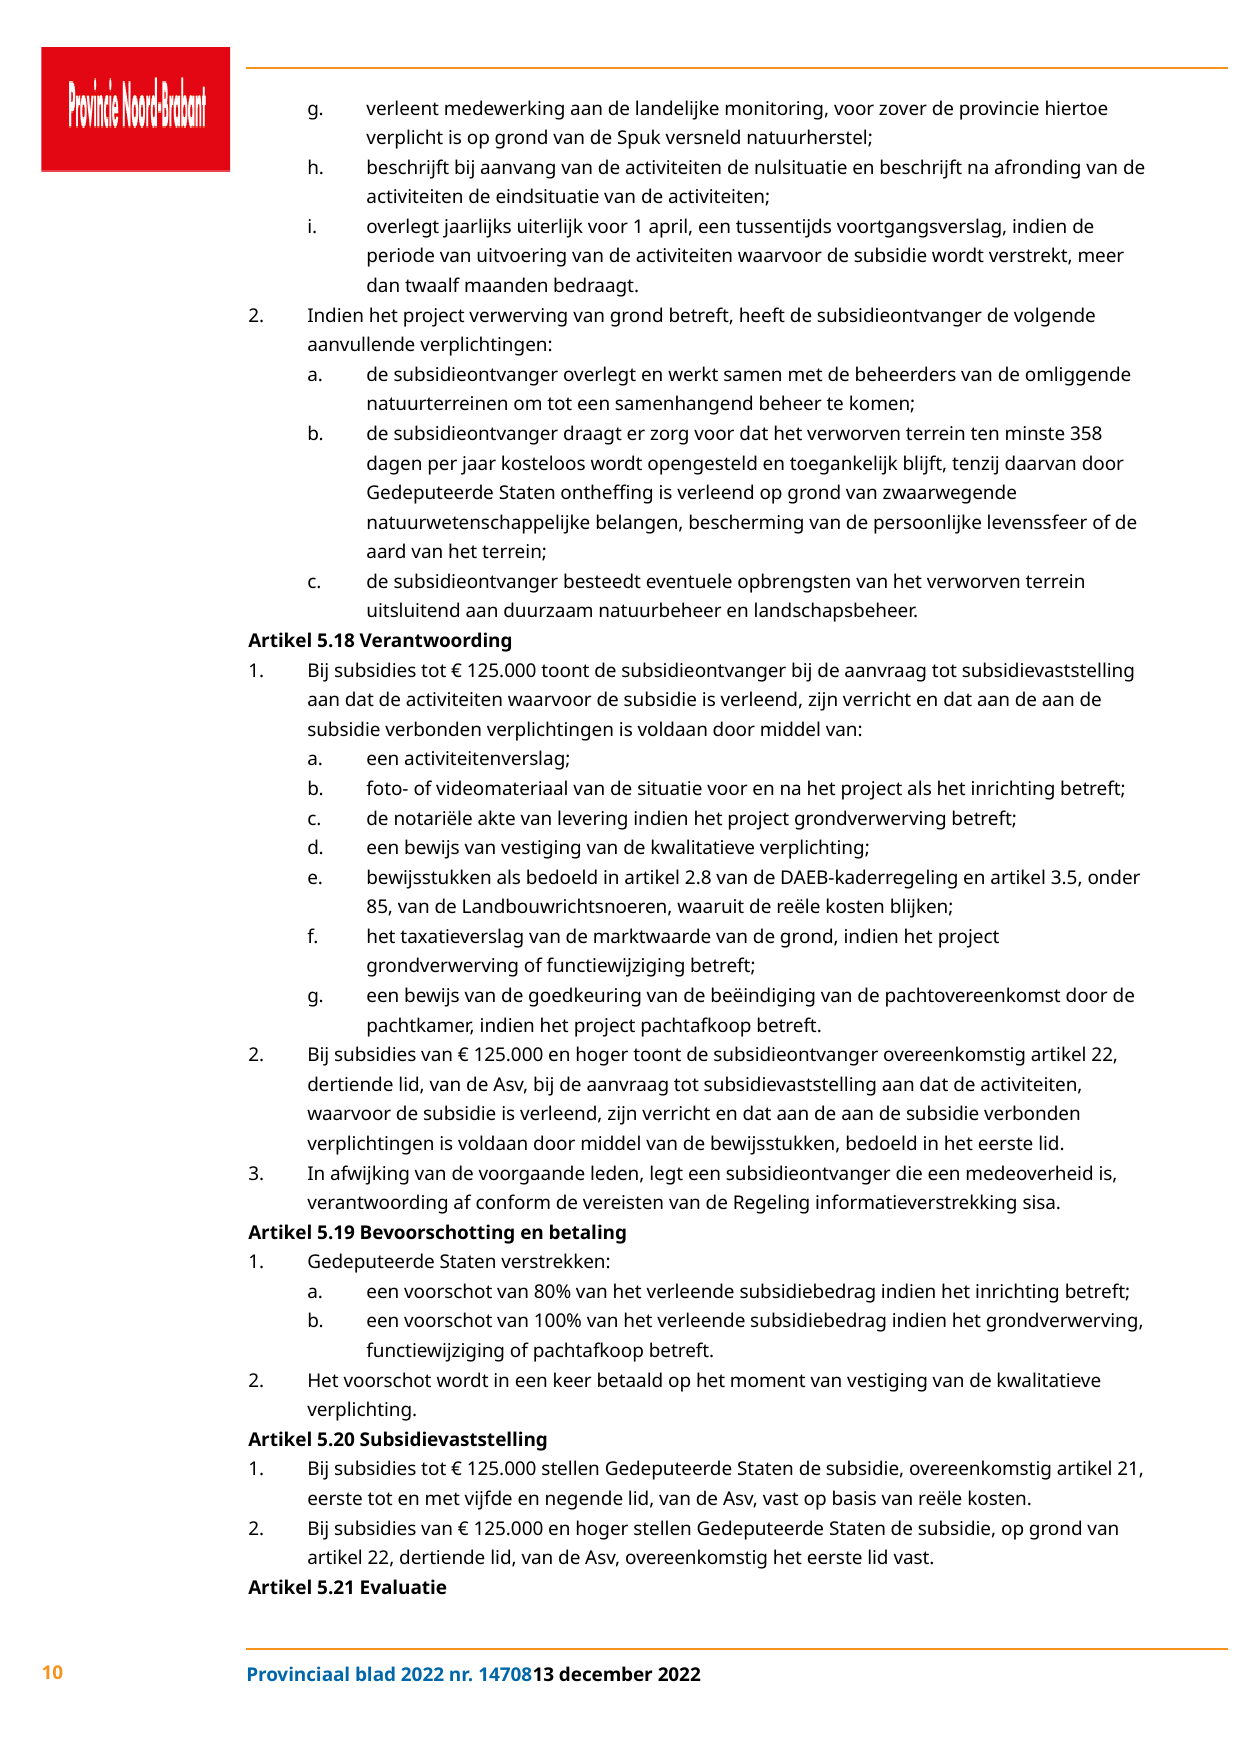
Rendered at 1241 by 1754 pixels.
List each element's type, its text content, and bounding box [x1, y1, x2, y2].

list het taxatieverslag van de marktwaarde van de grond, indien het project grondverwerving of functiewijziging betreft; [307, 923, 1152, 978]
text Artikel 5.21 Evaluatie [248, 1574, 1152, 1600]
picture [41, 47, 231, 172]
list verleent medewerking aan de landelijke monitoring, voor zover de provincie hiertoe verplicht is op grond van de Spuk versneld natuurherstel; [307, 95, 1152, 150]
list In afwijking van de voorgaande leden, legt een subsidieontvanger die een medeoverheid is, verantwoording af conform de vereisten van de Regeling informatieverstrekking sisa. [248, 1160, 1152, 1215]
list Indien het project verwerving van grond betreft, heeft de subsidieontvanger de volgende aanvullende verplichtingen: [248, 302, 1152, 357]
list de subsidieontvanger draagt er zorg voor dat het verworven terrein ten minste 358 dagen per jaar kosteloos wordt opengesteld en toegankelijk blijft, tenzij daarvan door Gedeputeerde Staten ontheffing is verleend op grond van zwaarwegende natuurwetenschappelijke belangen, bescherming van de persoonlijke levenssfeer of de aard van het terrein; [307, 420, 1152, 564]
list Bij subsidies tot € 125.000 stellen Gedeputeerde Staten de subsidie, overeenkomstig artikel 21, eerste tot en met vijfde en negende lid, van de Asv, vast op basis van reële kosten. [248, 1456, 1152, 1511]
list Het voorschot wordt in een keer betaald op het moment van vestiging van de kwalitatieve verplichting. [248, 1367, 1152, 1422]
list Bij subsidies van € 125.000 en hoger stellen Gedeputeerde Staten de subsidie, op grond van artikel 22, dertiende lid, van de Asv, overeenkomstig het eerste lid vast. [248, 1515, 1152, 1570]
list beschrijft bij aanvang van de activiteiten de nulsituatie en beschrijft na afronding van de activiteiten de eindsituatie van de activiteiten; [307, 154, 1152, 209]
list Bij subsidies tot € 125.000 toont de subsidieontvanger bij de aanvraag tot subsidievaststelling aan dat de activiteiten waarvoor de subsidie is verleend, zijn verricht en dat aan de aan de subsidie verbonden verplichtingen is voldaan door middel van: [248, 657, 1152, 742]
list een activiteitenverslag; [307, 746, 1152, 771]
list een voorschot van 100% van het verleende subsidiebedrag indien het grondverwerving, functiewijziging of pachtafkoop betreft. [307, 1308, 1152, 1363]
list Bij subsidies van € 125.000 en hoger toont de subsidieontvanger overeenkomstig artikel 22, dertiende lid, van de Asv, bij de aanvraag tot subsidievaststelling aan dat de activiteiten, waarvoor de subsidie is verleend, zijn verricht en dat aan de aan de subsidie verbonden verplichtingen is voldaan door middel van de bewijsstukken, bedoeld in het eerste lid. [248, 1041, 1152, 1156]
text Artikel 5.18 Verantwoording [248, 627, 1152, 653]
list een bewijs van vestiging van de kwalitatieve verplichting; [307, 834, 1152, 860]
list de subsidieontvanger besteedt eventuele opbrengsten van het verworven terrein uitsluitend aan duurzaam natuurbeheer en landschapsbeheer. [307, 568, 1152, 623]
list de notariële akte van levering indien het project grondverwerving betreft; [307, 805, 1152, 831]
list Gedeputeerde Staten verstrekken: [248, 1248, 1152, 1274]
list de subsidieontvanger overlegt en werkt samen met de beheerders van de omliggende natuurterreinen om tot een samenhangend beheer te komen; [307, 361, 1152, 416]
list bewijsstukken als bedoeld in artikel 2.8 van de DAEB-kaderregeling en artikel 3.5, onder 85, van de Landbouwrichtsnoeren, waaruit de reële kosten blijken; [307, 864, 1152, 919]
list een bewijs van de goedkeuring van de beëindiging van de pachtovereenkomst door de pachtkamer, indien het project pachtafkoop betreft. [307, 982, 1152, 1038]
text Artikel 5.19 Bevoorschotting en betaling [248, 1219, 1152, 1245]
text Artikel 5.20 Subsidievaststelling [248, 1426, 1152, 1452]
list een voorschot van 80% van het verleende subsidiebedrag indien het inrichting betreft; [307, 1278, 1152, 1304]
list overlegt jaarlijks uiterlijk voor 1 april, een tussentijds voortgangsverslag, indien de periode van uitvoering van de activiteiten waarvoor de subsidie wordt verstrekt, meer dan twaalf maanden bedraagt. [307, 213, 1152, 298]
list foto- of videomateriaal van de situatie voor en na het project als het inrichting betreft; [307, 775, 1152, 801]
